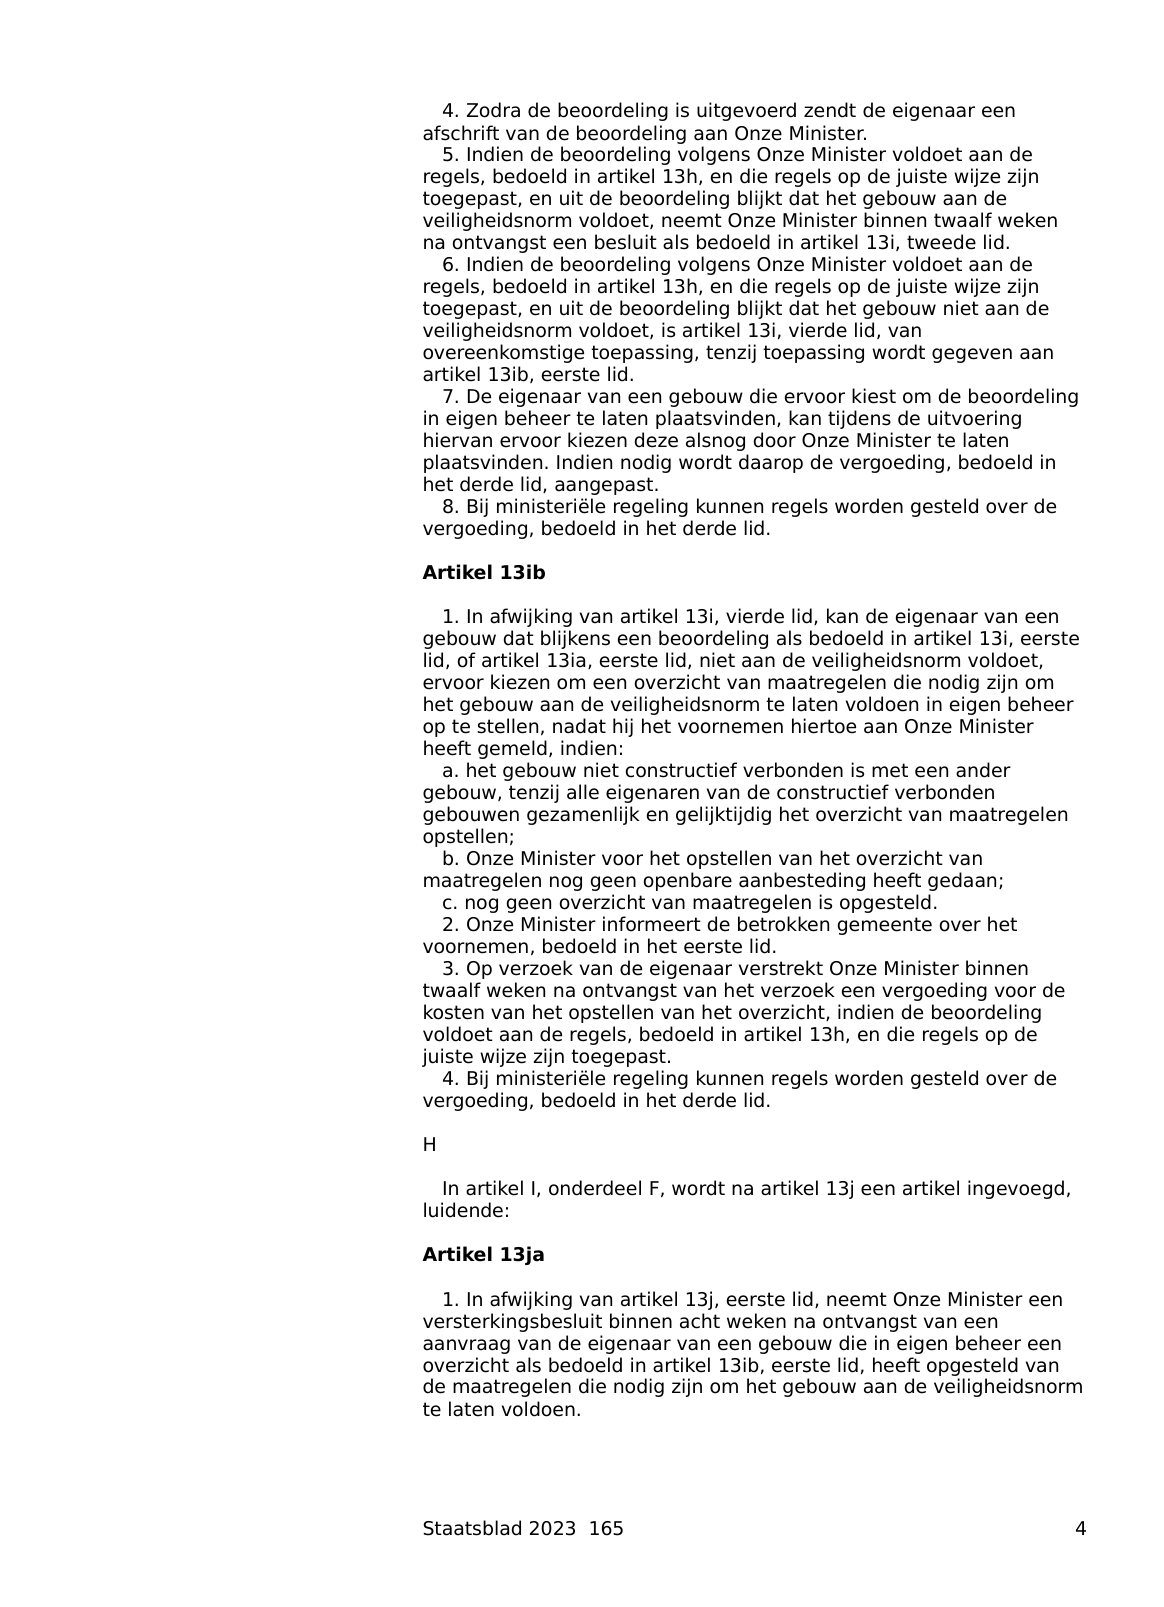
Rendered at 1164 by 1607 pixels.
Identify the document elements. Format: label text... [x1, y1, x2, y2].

text 4. Bij ministeriële regeling kunnen regels worden gesteld over de vergoeding, bedoeld in het derde lid. [422, 1068, 1087, 1112]
text 5. Indien de beoordeling volgens Onze Minister voldoet aan de regels, bedoeld in artikel 13h, en die regels op de juiste wijze zijn toegepast, en uit de beoordeling blijkt dat het gebouw aan de veiligheidsnorm voldoet, neemt Onze Minister binnen twaalf weken na ontvangst een besluit als bedoeld in artikel 13i, tweede lid. [422, 144, 1087, 254]
text H [422, 1134, 1087, 1156]
text c. nog geen overzicht van maatregelen is opgesteld. [422, 892, 1087, 914]
text 8. Bij ministeriële regeling kunnen regels worden gesteld over de vergoeding, bedoeld in het derde lid. [422, 496, 1087, 540]
text 6. Indien de beoordeling volgens Onze Minister voldoet aan de regels, bedoeld in artikel 13h, en die regels op de juiste wijze zijn toegepast, en uit de beoordeling blijkt dat het gebouw niet aan de veiligheidsnorm voldoet, is artikel 13i, vierde lid, van overeenkomstige toepassing, tenzij toepassing wordt gegeven aan artikel 13ib, eerste lid. [422, 254, 1087, 386]
subtitle Artikel 13ja [422, 1244, 1087, 1266]
text In artikel I, onderdeel F, wordt na artikel 13j een artikel ingevoegd, luidende: [422, 1178, 1087, 1222]
text 7. De eigenaar van een gebouw die ervoor kiest om de beoordeling in eigen beheer te laten plaatsvinden, kan tijdens de uitvoering hiervan ervoor kiezen deze alsnog door Onze Minister te laten plaatsvinden. Indien nodig wordt daarop de vergoeding, bedoeld in het derde lid, aangepast. [422, 386, 1087, 496]
text a. het gebouw niet constructief verbonden is met een ander gebouw, tenzij alle eigenaren van de constructief verbonden gebouwen gezamenlijk en gelijktijdig het overzicht van maatregelen opstellen; [422, 760, 1087, 848]
text 2. Onze Minister informeert de betrokken gemeente over het voornemen, bedoeld in het eerste lid. [422, 914, 1087, 958]
text 1. In afwijking van artikel 13j, eerste lid, neemt Onze Minister een versterkingsbesluit binnen acht weken na ontvangst van een aanvraag van de eigenaar van een gebouw die in eigen beheer een overzicht als bedoeld in artikel 13ib, eerste lid, heeft opgesteld van de maatregelen die nodig zijn om het gebouw aan de veiligheidsnorm te laten voldoen. [422, 1288, 1087, 1420]
text 1. In afwijking van artikel 13i, vierde lid, kan de eigenaar van een gebouw dat blijkens een beoordeling als bedoeld in artikel 13i, eerste lid, of artikel 13ia, eerste lid, niet aan de veiligheidsnorm voldoet, ervoor kiezen om een overzicht van maatregelen die nodig zijn om het gebouw aan de veiligheidsnorm te laten voldoen in eigen beheer op te stellen, nadat hij het voornemen hiertoe aan Onze Minister heeft gemeld, indien: [422, 606, 1087, 760]
subtitle Artikel 13ib [422, 562, 1087, 584]
text 4. Zodra de beoordeling is uitgevoerd zendt de eigenaar een afschrift van de beoordeling aan Onze Minister. [422, 100, 1087, 144]
text b. Onze Minister voor het opstellen van het overzicht van maatregelen nog geen openbare aanbesteding heeft gedaan; [422, 848, 1087, 892]
text 3. Op verzoek van de eigenaar verstrekt Onze Minister binnen twaalf weken na ontvangst van het verzoek een vergoeding voor de kosten van het opstellen van het overzicht, indien de beoordeling voldoet aan de regels, bedoeld in artikel 13h, en die regels op de juiste wijze zijn toegepast. [422, 958, 1087, 1068]
